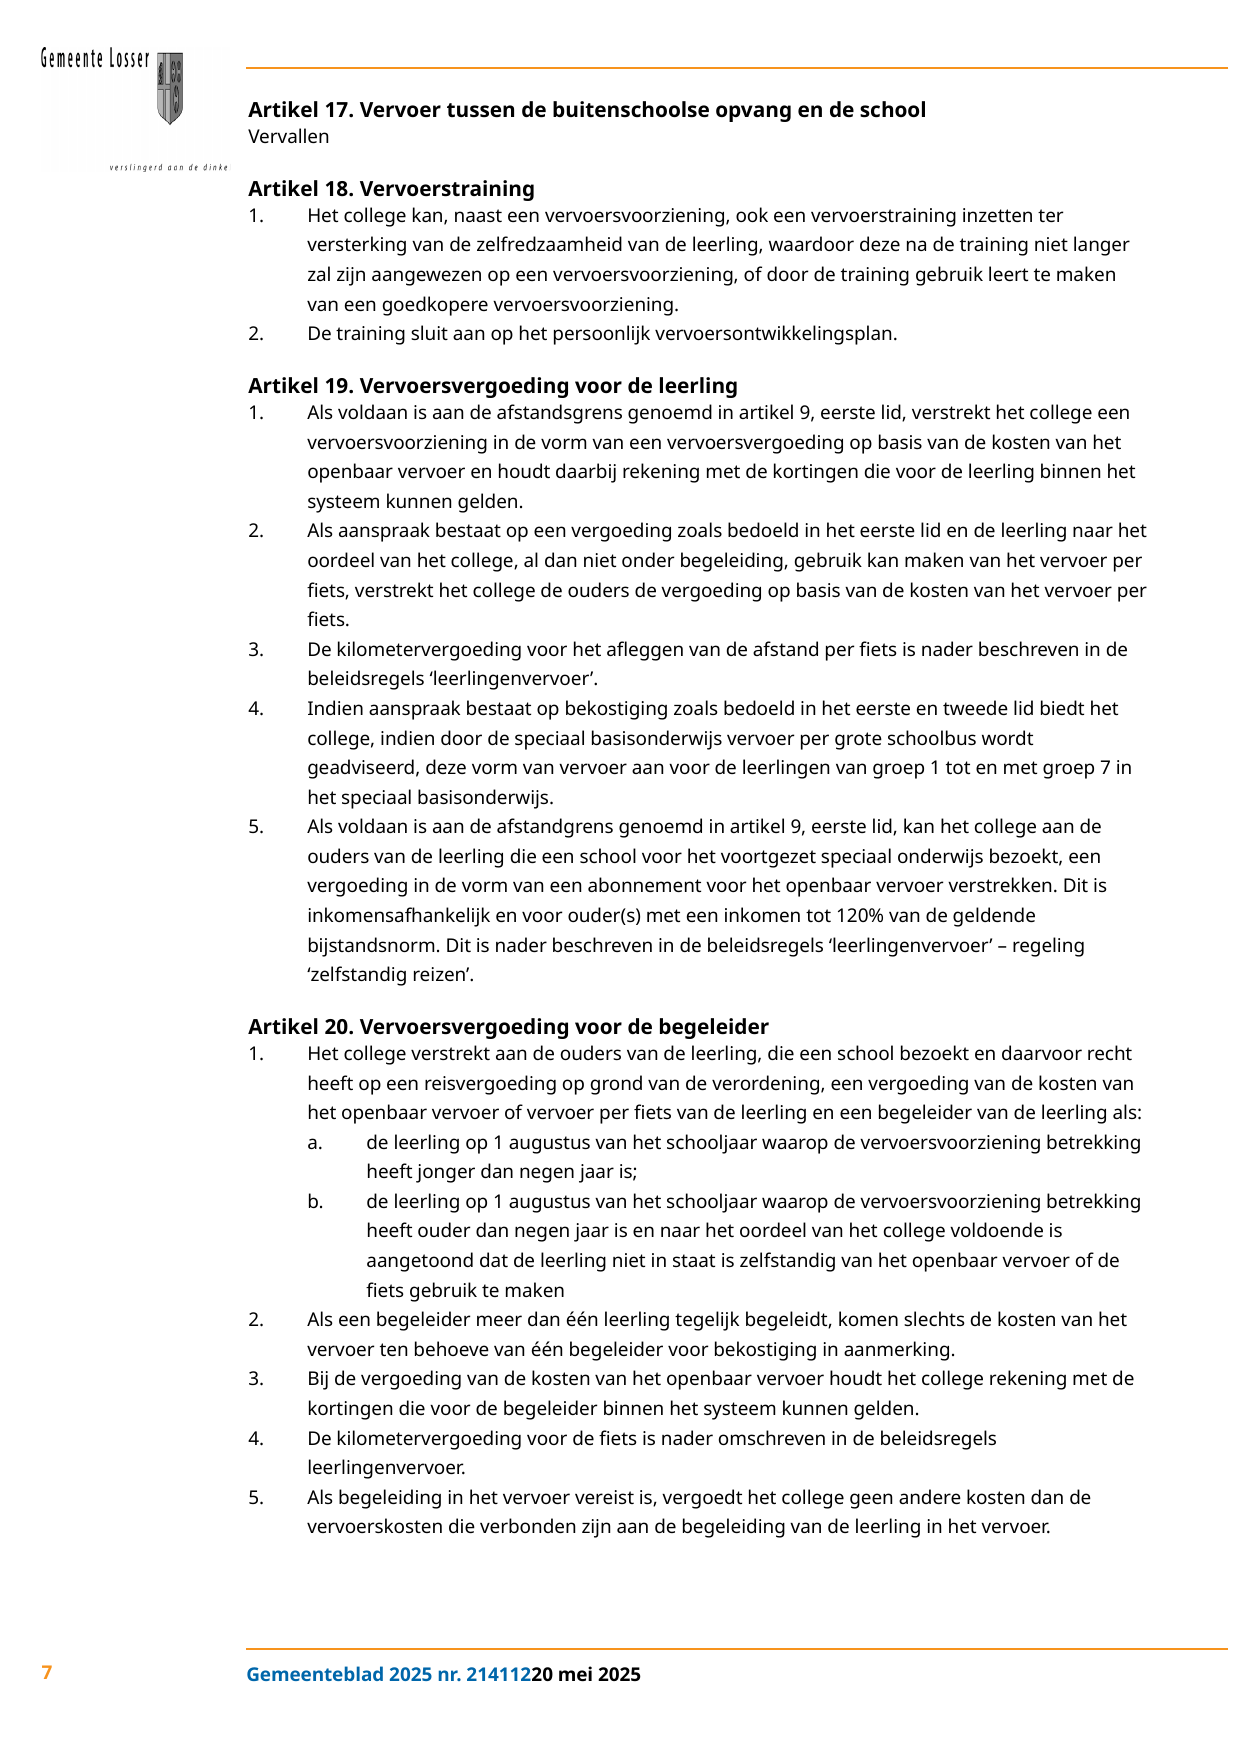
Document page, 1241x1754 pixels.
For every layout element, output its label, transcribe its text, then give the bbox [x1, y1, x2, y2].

text Artikel 18. Vervoerstraining [248, 174, 1152, 202]
list de leerling op 1 augustus van het schooljaar waarop de vervoersvoorziening betrekking heeft ouder dan negen jaar is en naar het oordeel van het college voldoende is aangetoond dat de leerling niet in staat is zelfstandig van het openbaar vervoer of de fiets gebruik te maken [307, 1188, 1152, 1303]
list Als voldaan is aan de afstandgrens genoemd in artikel 9, eerste lid, kan het college aan de ouders van de leerling die een school voor het voortgezet speciaal onderwijs bezoekt, een vergoeding in de vorm van een abonnement voor het openbaar vervoer verstrekken. Dit is inkomensafhankelijk en voor ouder(s) met een inkomen tot 120% van de geldende bijstandsnorm. Dit is nader beschreven in de beleidsregels ‘leerlingenvervoer’ – regeling ‘zelfstandig reizen’. [248, 813, 1152, 987]
list Het college verstrekt aan de ouders van de leerling, die een school bezoekt en daarvoor recht heeft op een reisvergoeding op grond van de verordening, een vergoeding van de kosten van het openbaar vervoer of vervoer per fiets van de leerling en een begeleider van de leerling als: [248, 1040, 1152, 1125]
list Het college kan, naast een vervoersvoorziening, ook een vervoerstraining inzetten ter versterking van de zelfredzaamheid van de leerling, waardoor deze na de training niet langer zal zijn aangewezen op een vervoersvoorziening, of door de training gebruik leert te maken van een goedkopere vervoersvoorziening. [248, 202, 1152, 317]
list De training sluit aan op het persoonlijk vervoersontwikkelingsplan. [248, 320, 1152, 346]
text Artikel 17. Vervoer tussen de buitenschoolse opvang en de school [248, 95, 1152, 123]
list Indien aanspraak bestaat op bekostiging zoals bedoeld in het eerste en tweede lid biedt het college, indien door de speciaal basisonderwijs vervoer per grote schoolbus wordt geadviseerd, deze vorm van vervoer aan voor de leerlingen van groep 1 tot en met groep 7 in het speciaal basisonderwijs. [248, 695, 1152, 809]
text Vervallen [248, 123, 1152, 149]
list Als aanspraak bestaat op een vergoeding zoals bedoeld in het eerste lid en de leerling naar het oordeel van het college, al dan niet onder begeleiding, gebruik kan maken van het vervoer per fiets, verstrekt het college de ouders de vergoeding op basis van de kosten van het vervoer per fiets. [248, 518, 1152, 632]
list Als begeleiding in het vervoer vereist is, vergoedt het college geen andere kosten dan de vervoerskosten die verbonden zijn aan de begeleiding van de leerling in het vervoer. [248, 1484, 1152, 1539]
list Als voldaan is aan de afstandsgrens genoemd in artikel 9, eerste lid, verstrekt het college een vervoersvoorziening in de vorm van een vervoersvergoeding op basis van de kosten van het openbaar vervoer en houdt daarbij rekening met de kortingen die voor de leerling binnen het systeem kunnen gelden. [248, 399, 1152, 514]
list De kilometervergoeding voor het afleggen van de afstand per fiets is nader beschreven in de beleidsregels ‘leerlingenvervoer’. [248, 636, 1152, 691]
list De kilometervergoeding voor de fiets is nader omschreven in de beleidsregels leerlingenvervoer. [248, 1425, 1152, 1480]
text Artikel 19. Vervoersvergoeding voor de leerling [248, 371, 1152, 399]
text Artikel 20. Vervoersvergoeding voor de begeleider [248, 1012, 1152, 1040]
list Als een begeleider meer dan één leerling tegelijk begeleidt, komen slechts de kosten van het vervoer ten behoeve van één begeleider voor bekostiging in aanmerking. [248, 1306, 1152, 1362]
list Bij de vergoeding van de kosten van het openbaar vervoer houdt het college rekening met de kortingen die voor de begeleider binnen het systeem kunnen gelden. [248, 1366, 1152, 1421]
list de leerling op 1 augustus van het schooljaar waarop de vervoersvoorziening betrekking heeft jonger dan negen jaar is; [307, 1129, 1152, 1184]
picture [41, 47, 231, 172]
